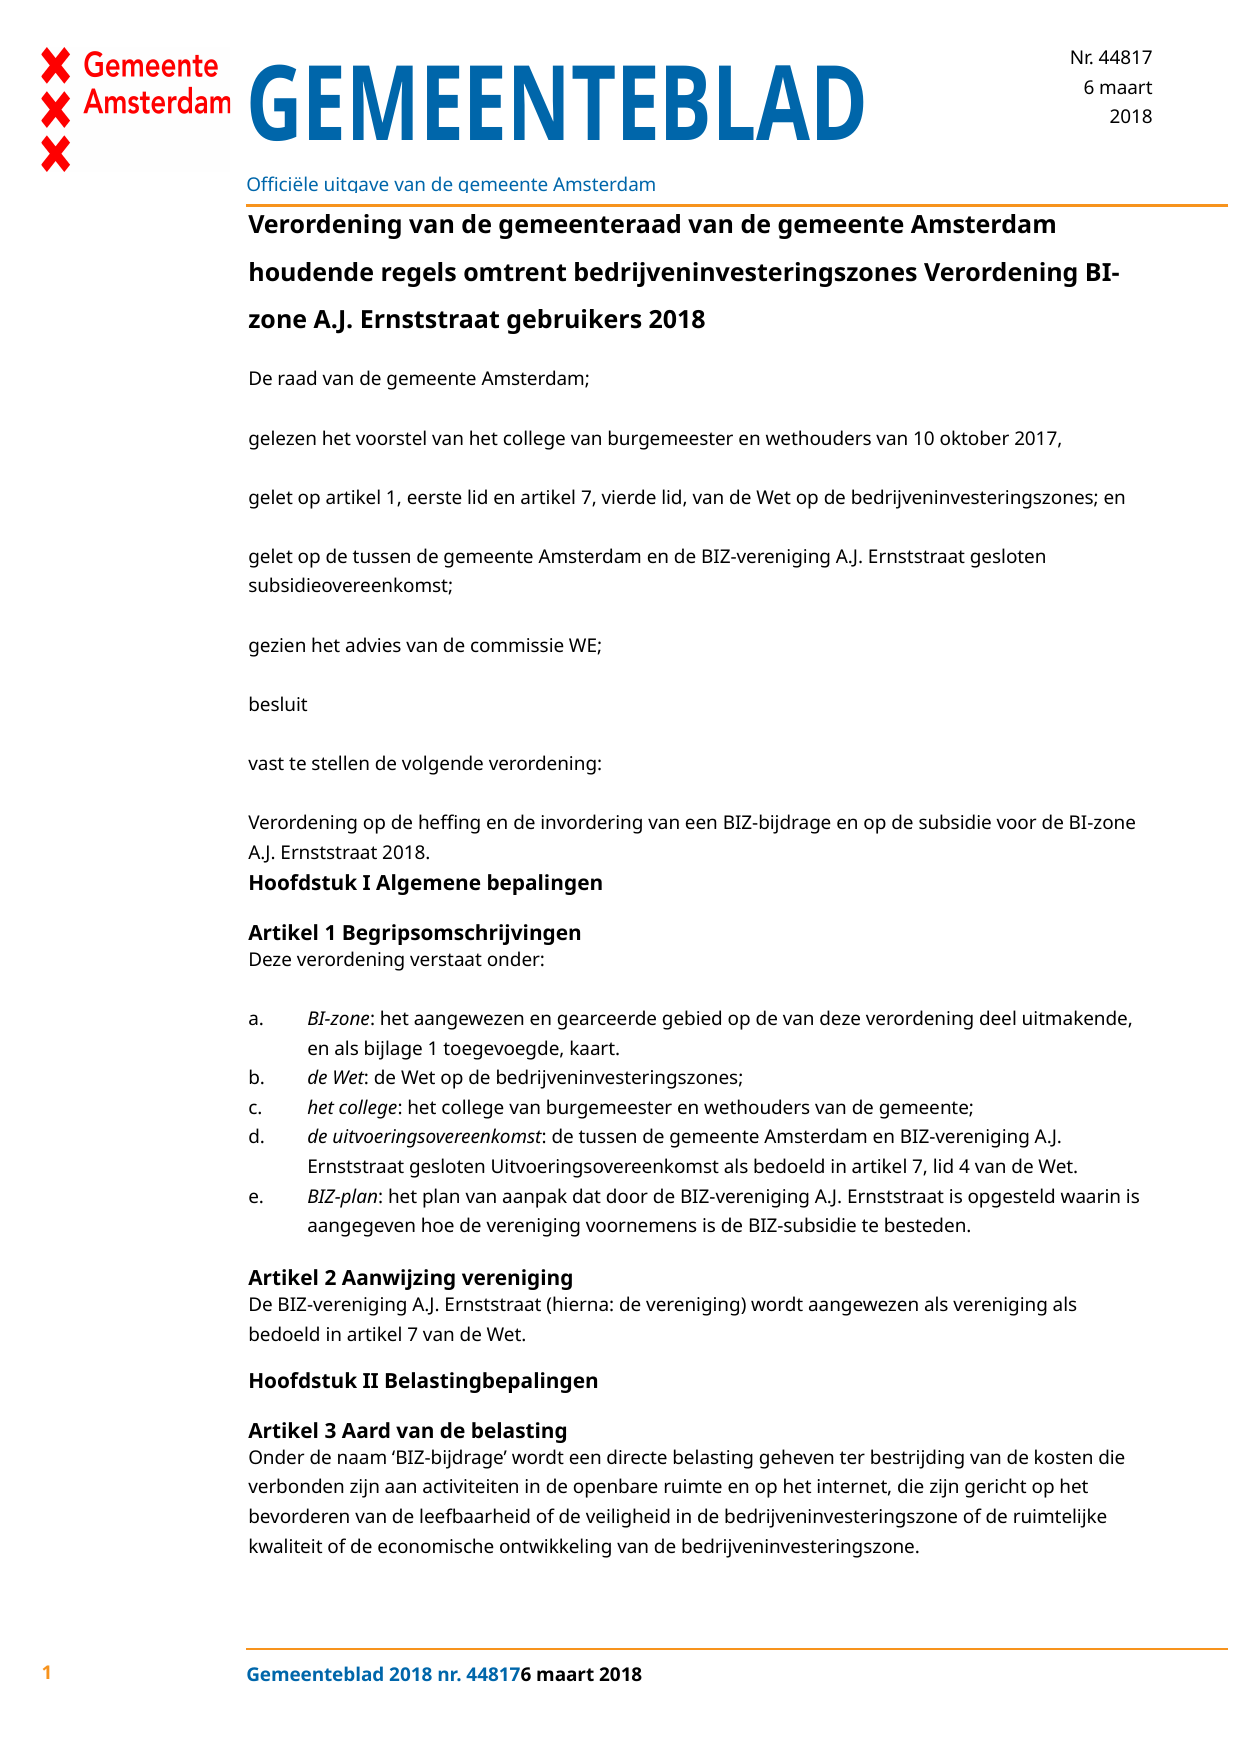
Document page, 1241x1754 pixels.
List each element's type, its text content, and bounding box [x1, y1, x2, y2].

text gelet op artikel 1, eerste lid en artikel 7, vierde lid, van de Wet op de bedrijveninvesteringszones; en [248, 484, 1152, 509]
text besluit [248, 691, 1152, 717]
list de uitvoeringsovereenkomst: de tussen de gemeente Amsterdam en BIZ-vereniging A.J. Ernststraat gesloten Uitvoeringsovereenkomst als bedoeld in artikel 7, lid 4 van de Wet. [248, 1124, 1152, 1179]
list BI-zone: het aangewezen en gearceerde gebied op de van deze verordening deel uitmakende, en als bijlage 1 toegevoegde, kaart. [248, 1005, 1152, 1061]
text Artikel 2 Aanwijzing vereniging [248, 1263, 1152, 1291]
text Onder de naam ‘BIZ-bijdrage’ wordt een directe belasting geheven ter bestrijding van de kosten die verbonden zijn aan activiteiten in de openbare ruimte en op het internet, die zijn gericht op het bevorderen van de leefbaarheid of de veiligheid in de bedrijveninvesteringszone of de ruimtelijke kwaliteit of de economische ontwikkeling van de bedrijveninvesteringszone. [248, 1444, 1152, 1559]
text Verordening van de gemeenteraad van de gemeente Amsterdam houdende regels omtrent bedrijveninvesteringszones Verordening BI-zone A.J. Ernststraat gebruikers 2018 [248, 207, 1152, 336]
text gezien het advies van de commissie WE; [248, 632, 1152, 657]
text Verordening op de heffing en de invordering van een BIZ-bijdrage en op de subsidie voor de BI-zone A.J. Ernststraat 2018. [248, 809, 1152, 864]
text De raad van de gemeente Amsterdam; [248, 366, 1152, 391]
text gelezen het voorstel van het college van burgemeester en wethouders van 10 oktober 2017, [248, 425, 1152, 450]
text De BIZ-vereniging A.J. Ernststraat (hierna: de vereniging) wordt aangewezen als vereniging als bedoeld in artikel 7 van de Wet. [248, 1291, 1152, 1347]
text Artikel 3 Aard van de belasting [248, 1416, 1152, 1444]
text Hoofdstuk I Algemene bepalingen [248, 868, 1152, 897]
text Hoofdstuk II Belastingbepalingen [248, 1366, 1152, 1395]
list BIZ-plan: het plan van aanpak dat door de BIZ-vereniging A.J. Ernststraat is opgesteld waarin is aangegeven hoe de vereniging voornemens is de BIZ-subsidie te besteden. [248, 1183, 1152, 1238]
list het college: het college van burgemeester en wethouders van de gemeente; [248, 1094, 1152, 1120]
text Deze verordening verstaat onder: [248, 946, 1152, 972]
text vast te stellen de volgende verordening: [248, 750, 1152, 776]
text gelet op de tussen de gemeente Amsterdam en de BIZ-vereniging A.J. Ernststraat gesloten subsidieovereenkomst; [248, 543, 1152, 598]
picture [41, 47, 231, 172]
text Artikel 1 Begripsomschrijvingen [248, 918, 1152, 946]
list de Wet: de Wet op de bedrijveninvesteringszones; [248, 1064, 1152, 1090]
